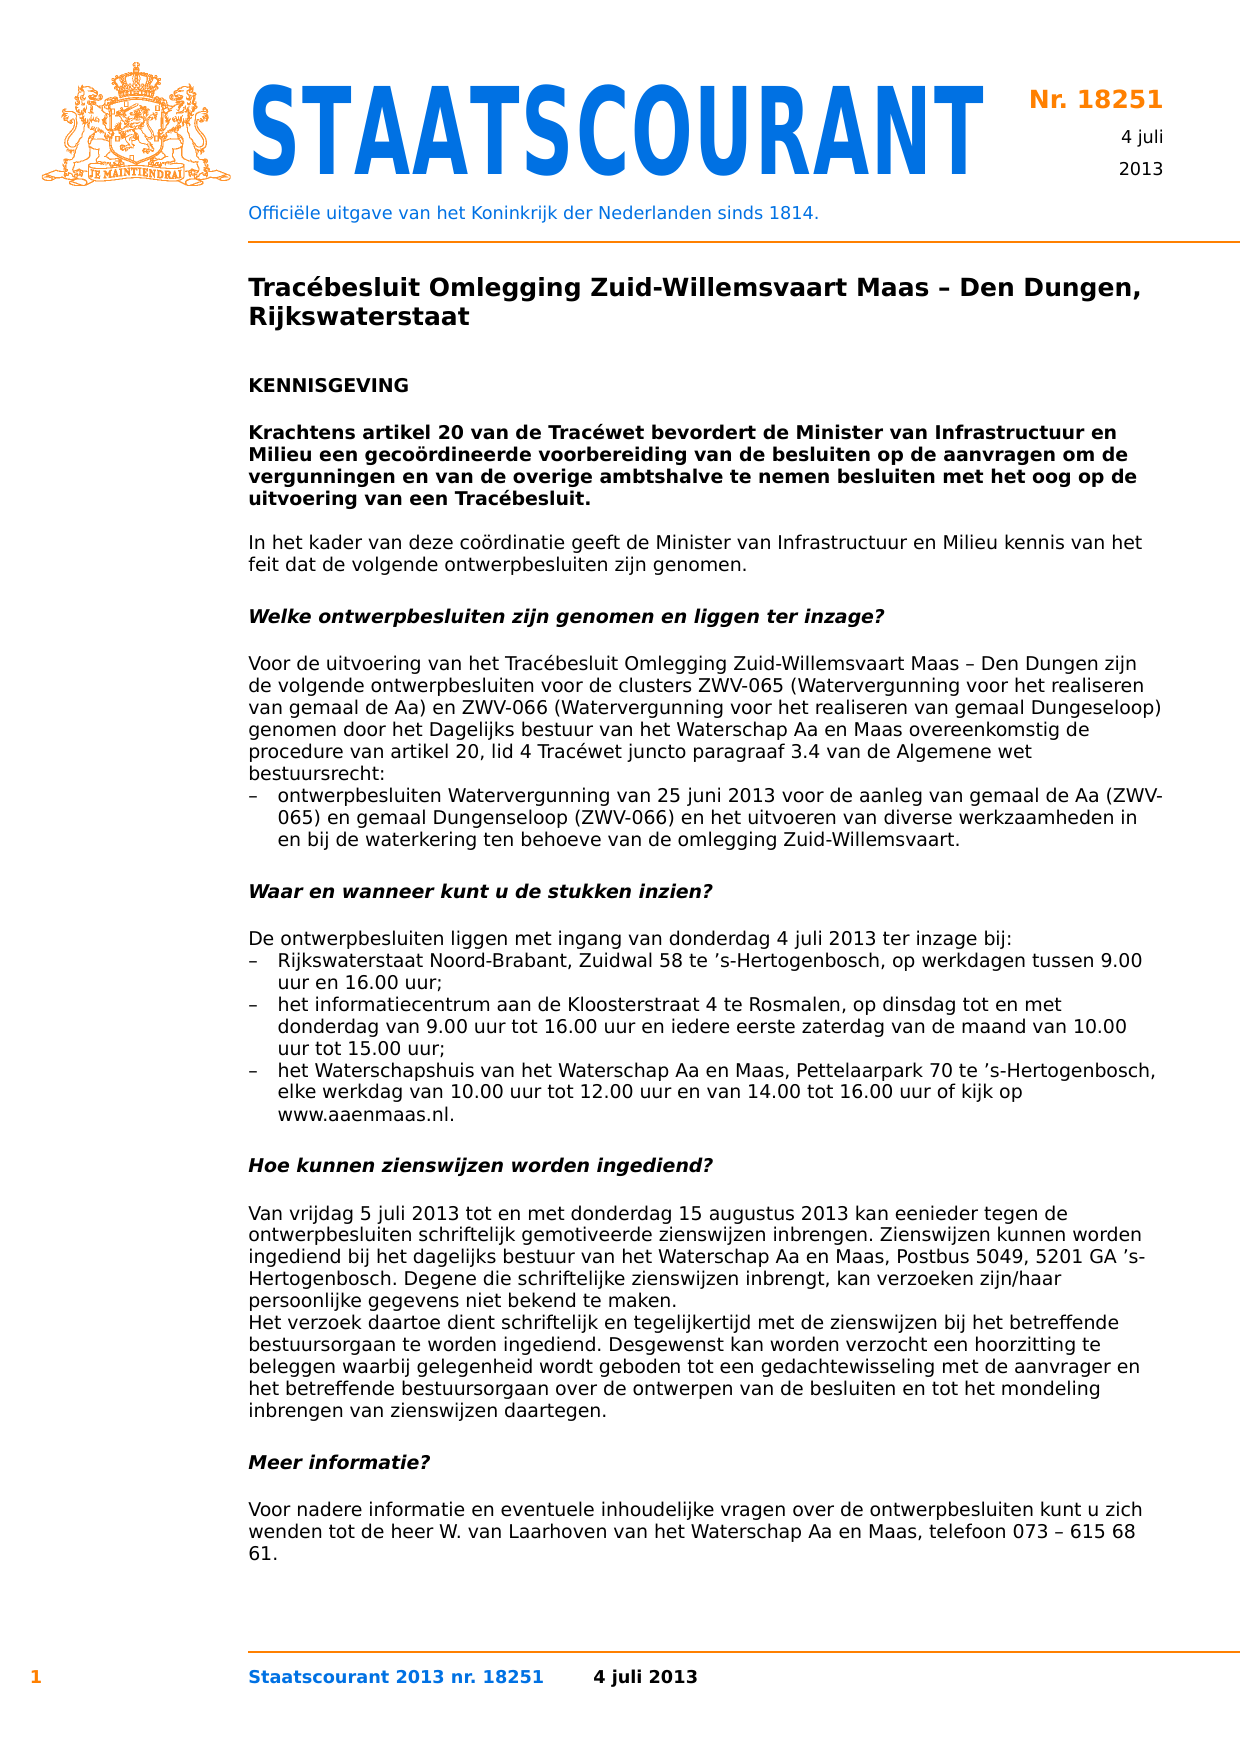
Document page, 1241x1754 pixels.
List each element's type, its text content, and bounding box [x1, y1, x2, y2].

table_header Nr. 18251 [998, 62, 1240, 121]
subtitle Welke ontwerpbesluiten zijn genomen en liggen ter inzage? [248, 606, 1163, 628]
subtitle KENNISGEVING [248, 375, 1163, 397]
text Voor nadere informatie en eventuele inhoudelijke vragen over de ontwerpbesluiten kunt u zich wenden tot de heer W. van Laarhoven van het Waterschap Aa en Maas, telefoon 073 – 615 68 61. [248, 1499, 1163, 1565]
text Het verzoek daartoe dient schriftelijk en tegelijkertijd met de zienswijzen bij het betreffende bestuursorgaan te worden ingediend. Desgewenst kan worden verzocht een hoorzitting te beleggen waarbij gelegenheid wordt geboden tot een gedachtewisseling met de aanvrager en het betreffende bestuursorgaan over de ontwerpen van de besluiten en tot het mondeling inbrengen van zienswijzen daartegen. [248, 1312, 1163, 1422]
table_cell 2013 [998, 153, 1240, 203]
picture [41, 62, 231, 186]
subtitle Hoe kunnen zienswijzen worden ingediend? [248, 1155, 1163, 1177]
table_cell 4 juli [998, 121, 1240, 153]
subtitle Tracébesluit Omlegging Zuid-Willemsvaart Maas – Den Dungen, Rijkswaterstaat [248, 273, 1163, 331]
text – ontwerpbesluiten Watervergunning van 25 juni 2013 voor de aanleg van gemaal de Aa (ZWV-065) en gemaal Dungenseloop (ZWV-066) en het uitvoeren van diverse werkzaamheden in en bij de waterkering ten behoeve van de omlegging Zuid-Willemsvaart. [248, 785, 1163, 851]
text Voor de uitvoering van het Tracébesluit Omlegging Zuid-Willemsvaart Maas – Den Dungen zijn de volgende ontwerpbesluiten voor de clusters ZWV-065 (Watervergunning voor het realiseren van gemaal de Aa) en ZWV-066 (Watervergunning voor het realiseren van gemaal Dungeseloop) genomen door het Dagelijks bestuur van het Waterschap Aa en Maas overeenkomstig de procedure van artikel 20, lid 4 Tracéwet juncto paragraaf 3.4 van de Algemene wet bestuursrecht: [248, 653, 1163, 785]
text Krachtens artikel 20 van de Tracéwet bevordert de Minister van Infrastructuur en Milieu een gecoördineerde voorbereiding van de besluiten op de aanvragen om de vergunningen en van de overige ambtshalve te nemen besluiten met het oog op de uitvoering van een Tracébesluit. [248, 422, 1163, 510]
text Van vrijdag 5 juli 2013 tot en met donderdag 15 augustus 2013 kan eenieder tegen de ontwerpbesluiten schriftelijk gemotiveerde zienswijzen inbrengen. Zienswijzen kunnen worden ingediend bij het dagelijks bestuur van het Waterschap Aa en Maas, Postbus 5049, 5201 GA ’s-Hertogenbosch. Degene die schriftelijke zienswijzen inbrengt, kan verzoeken zijn/haar persoonlijke gegevens niet bekend te maken. [248, 1202, 1163, 1312]
subtitle Meer informatie? [248, 1452, 1163, 1474]
text De ontwerpbesluiten liggen met ingang van donderdag 4 juli 2013 ter inzage bij: [248, 928, 1163, 949]
text – het Waterschapshuis van het Waterschap Aa en Maas, Pettelaarpark 70 te ’s-Hertogenbosch, elke werkdag van 10.00 uur tot 12.00 uur en van 14.00 tot 16.00 uur of kijk op www.aaenmaas.nl. [248, 1059, 1163, 1125]
text In het kader van deze coördinatie geeft de Minister van Infrastructuur en Milieu kennis van het feit dat de volgende ontwerpbesluiten zijn genomen. [248, 532, 1163, 576]
table_header STAATSCOURANT [248, 62, 998, 203]
table_cell Officiële uitgave van het Koninkrijk der Nederlanden sinds 1814. [248, 203, 1240, 241]
text – het informatiecentrum aan de Kloosterstraat 4 te Rosmalen, op dinsdag tot en met donderdag van 9.00 uur tot 16.00 uur en iedere eerste zaterdag van de maand van 10.00 uur tot 15.00 uur; [248, 993, 1163, 1059]
text – Rijkswaterstaat Noord-Brabant, Zuidwal 58 te ’s-Hertogenbosch, op werkdagen tussen 9.00 uur en 16.00 uur; [248, 949, 1163, 993]
table_header [25, 62, 248, 241]
subtitle Waar en wanneer kunt u de stukken inzien? [248, 881, 1163, 903]
